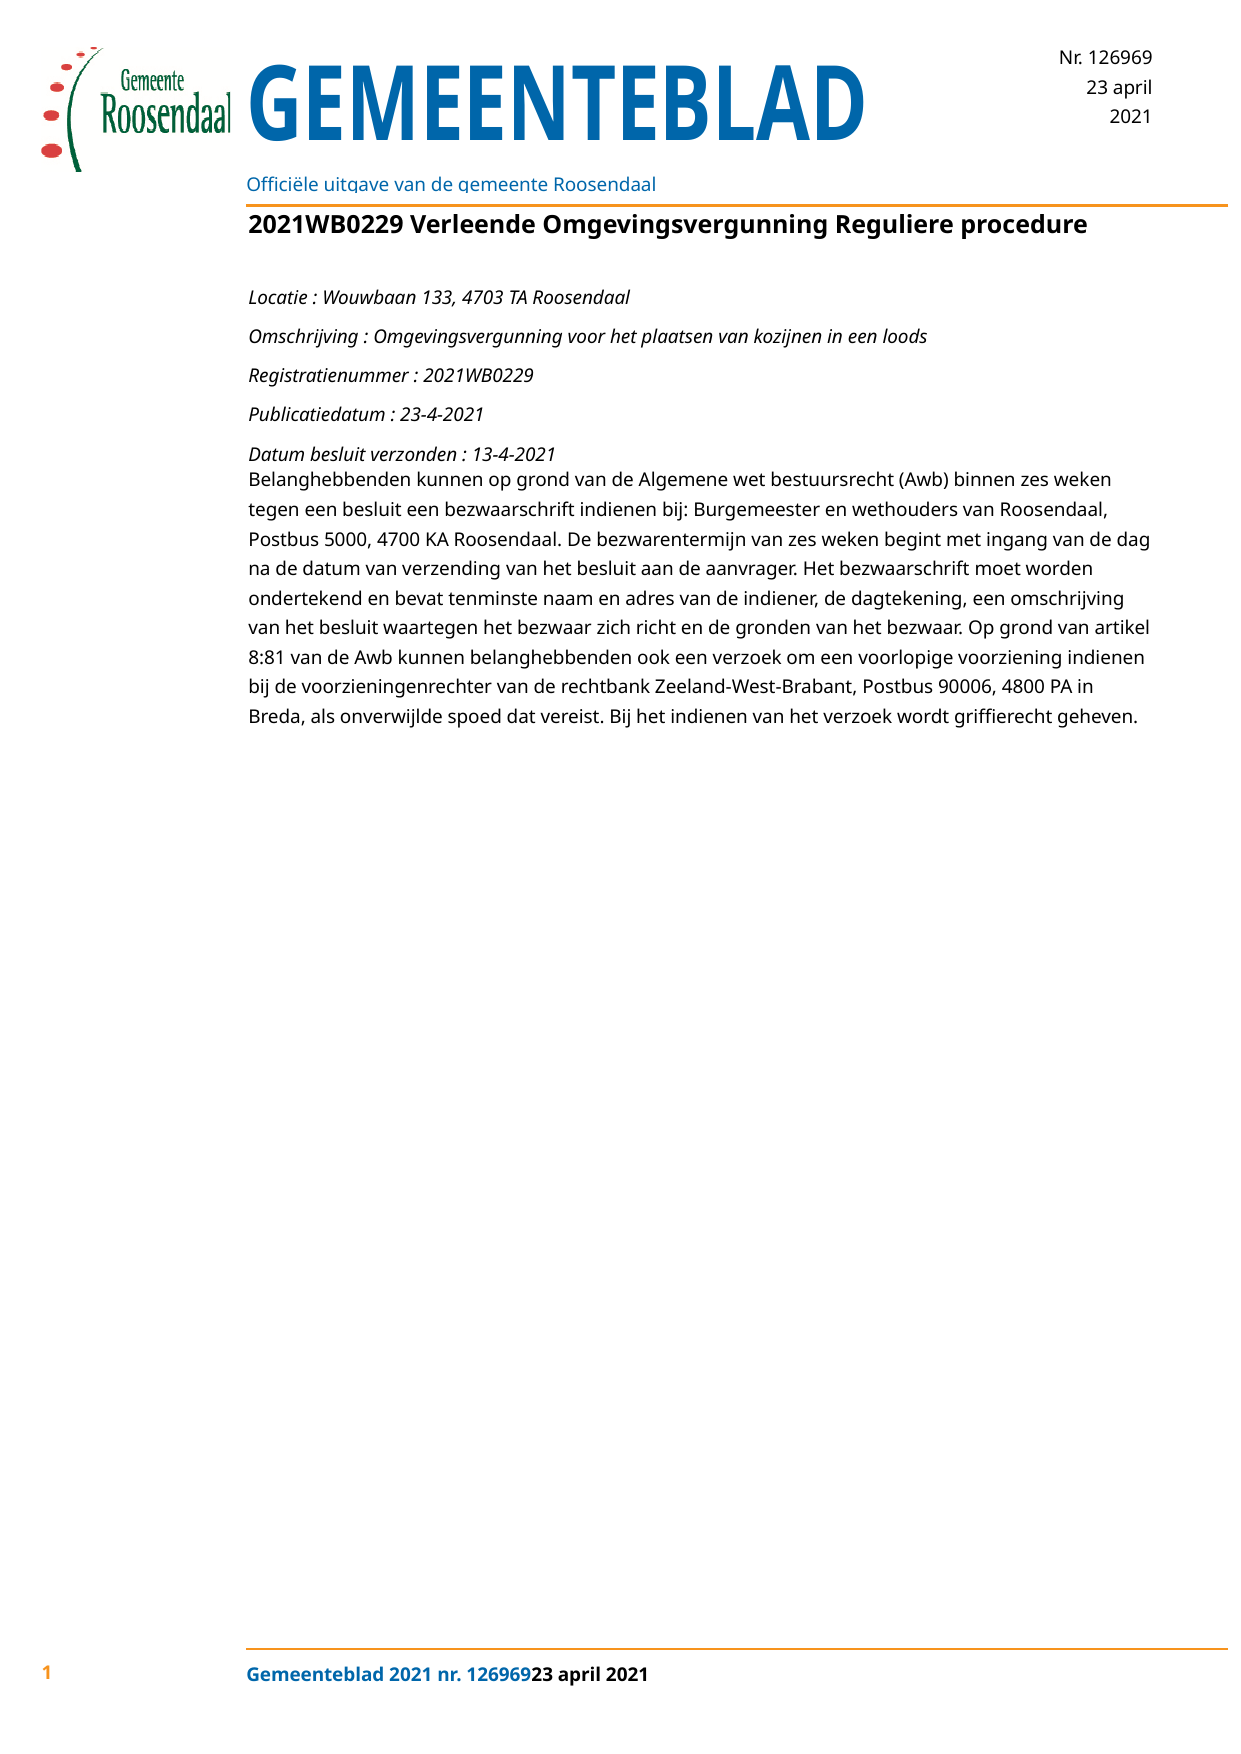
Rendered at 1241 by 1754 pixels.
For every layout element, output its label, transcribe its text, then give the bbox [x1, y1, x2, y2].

text Publicatiedatum : 23-4-2021 [248, 402, 1152, 427]
text 2021WB0229 Verleende Omgevingsvergunning Reguliere procedure [248, 207, 1152, 241]
text Locatie : Wouwbaan 133, 4703 TA Roosendaal [248, 284, 1152, 309]
text Omschrijving : Omgevingsvergunning voor het plaatsen van kozijnen in een loods [248, 323, 1152, 349]
text Datum besluit verzonden : 13-4-2021 [248, 441, 1152, 467]
text Belanghebbenden kunnen op grond van de Algemene wet bestuursrecht (Awb) binnen zes weken tegen een besluit een bezwaarschrift indienen bij: Burgemeester en wethouders van Roosendaal, Postbus 5000, 4700 KA Roosendaal. De bezwarentermijn van zes weken begint met ingang van de dag na de datum van verzending van het besluit aan de aanvrager. Het bezwaarschrift moet worden ondertekend en bevat tenminste naam en adres van de indiener, de dagtekening, een omschrijving van het besluit waartegen het bezwaar zich richt en de gronden van het bezwaar. Op grond van artikel 8:81 van de Awb kunnen belanghebbenden ook een verzoek om een voorlopige voorziening indienen bij de voorzieningenrechter van de rechtbank Zeeland-West-Brabant, Postbus 90006, 4800 PA in Breda, als onverwijlde spoed dat vereist. Bij het indienen van het verzoek wordt griffierecht geheven. [248, 467, 1152, 729]
picture [41, 47, 231, 172]
text Registratienummer : 2021WB0229 [248, 362, 1152, 388]
